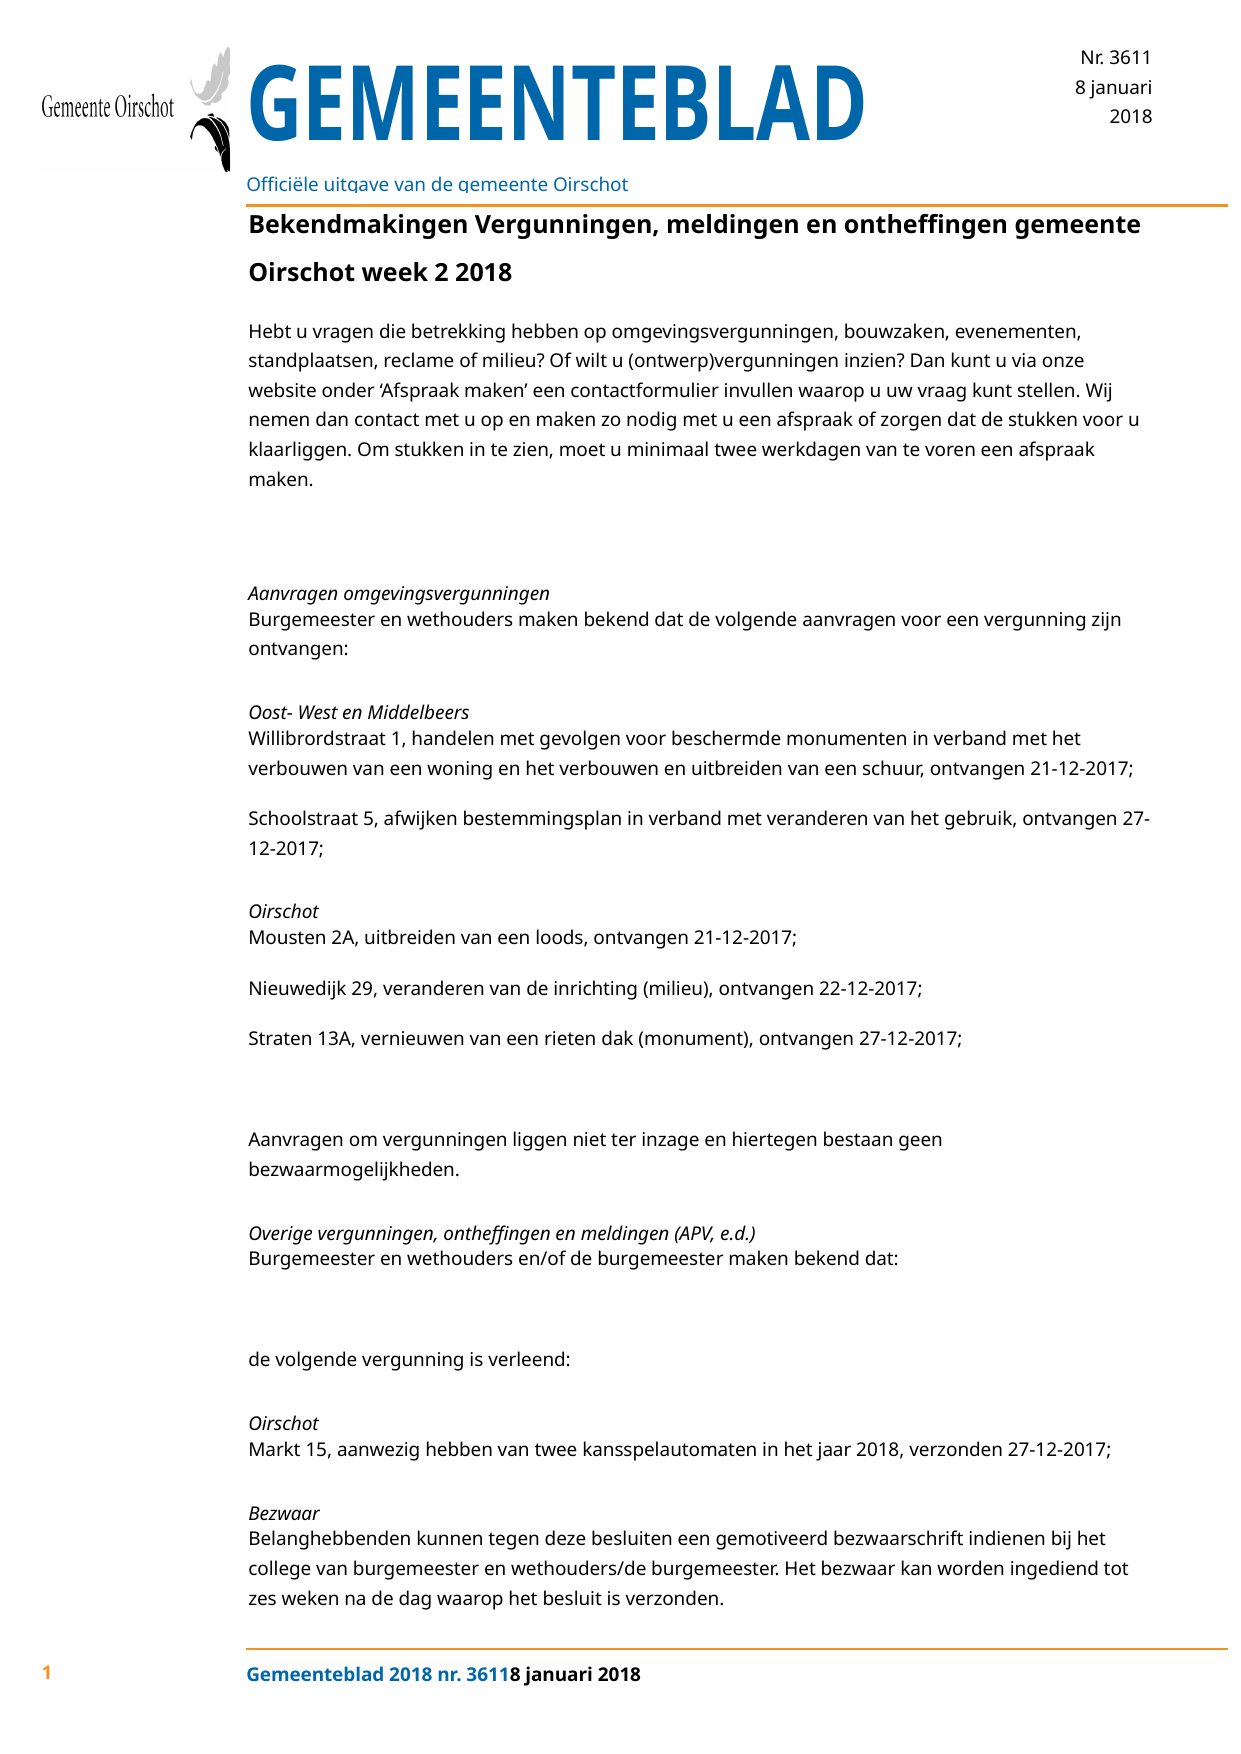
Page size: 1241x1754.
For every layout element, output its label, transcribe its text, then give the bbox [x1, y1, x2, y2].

text Willibrordstraat 1, handelen met gevolgen voor beschermde monumenten in verband met het verbouwen van een woning en het verbouwen en uitbreiden van een schuur, ontvangen 21-12-2017; [248, 725, 1152, 781]
text Aanvragen om vergunningen liggen niet ter inzage en hiertegen bestaan geen bezwaarmogelijkheden. [248, 1126, 1152, 1181]
text Burgemeester en wethouders en/of de burgemeester maken bekend dat: [248, 1245, 1152, 1271]
text Markt 15, aanwezig hebben van twee kansspelautomaten in het jaar 2018, verzonden 27-12-2017; [248, 1436, 1152, 1462]
text Mousten 2A, uitbreiden van een loods, ontvangen 21-12-2017; [248, 924, 1152, 950]
text Oirschot [248, 899, 1152, 924]
text Bekendmakingen Vergunningen, meldingen en ontheffingen gemeente Oirschot week 2 2018 [248, 207, 1152, 288]
text Straten 13A, vernieuwen van een rieten dak (monument), ontvangen 27-12-2017; [248, 1025, 1152, 1051]
text Aanvragen omgevingsvergunningen [248, 580, 1152, 606]
text Burgemeester en wethouders maken bekend dat de volgende aanvragen voor een vergunning zijn ontvangen: [248, 606, 1152, 661]
text Schoolstraat 5, afwijken bestemmingsplan in verband met veranderen van het gebruik, ontvangen 27-12-2017; [248, 805, 1152, 861]
text de volgende vergunning is verleend: [248, 1346, 1152, 1372]
text Nieuwedijk 29, veranderen van de inrichting (milieu), ontvangen 22-12-2017; [248, 975, 1152, 1001]
text Oirschot [248, 1410, 1152, 1436]
text Belanghebbenden kunnen tegen deze besluiten een gemotiveerd bezwaarschrift indienen bij het college van burgemeester en wethouders/de burgemeester. Het bezwaar kan worden ingediend tot zes weken na de dag waarop het besluit is verzonden. [248, 1526, 1152, 1611]
text Overige vergunningen, ontheffingen en meldingen (APV, e.d.) [248, 1220, 1152, 1245]
text Bezwaar [248, 1500, 1152, 1526]
picture [41, 47, 231, 172]
text Hebt u vragen die betrekking hebben op omgevingsvergunningen, bouwzaken, evenementen, standplaatsen, reclame of milieu? Of wilt u (ontwerp)vergunningen inzien? Dan kunt u via onze website onder ‘Afspraak maken’ een contactformulier invullen waarop u uw vraag kunt stellen. Wij nemen dan contact met u op en maken zo nodig met u een afspraak of zorgen dat de stukken voor u klaarliggen. Om stukken in te zien, moet u minimaal twee werkdagen van te voren een afspraak maken. [248, 318, 1152, 492]
text Oost- West en Middelbeers [248, 699, 1152, 725]
